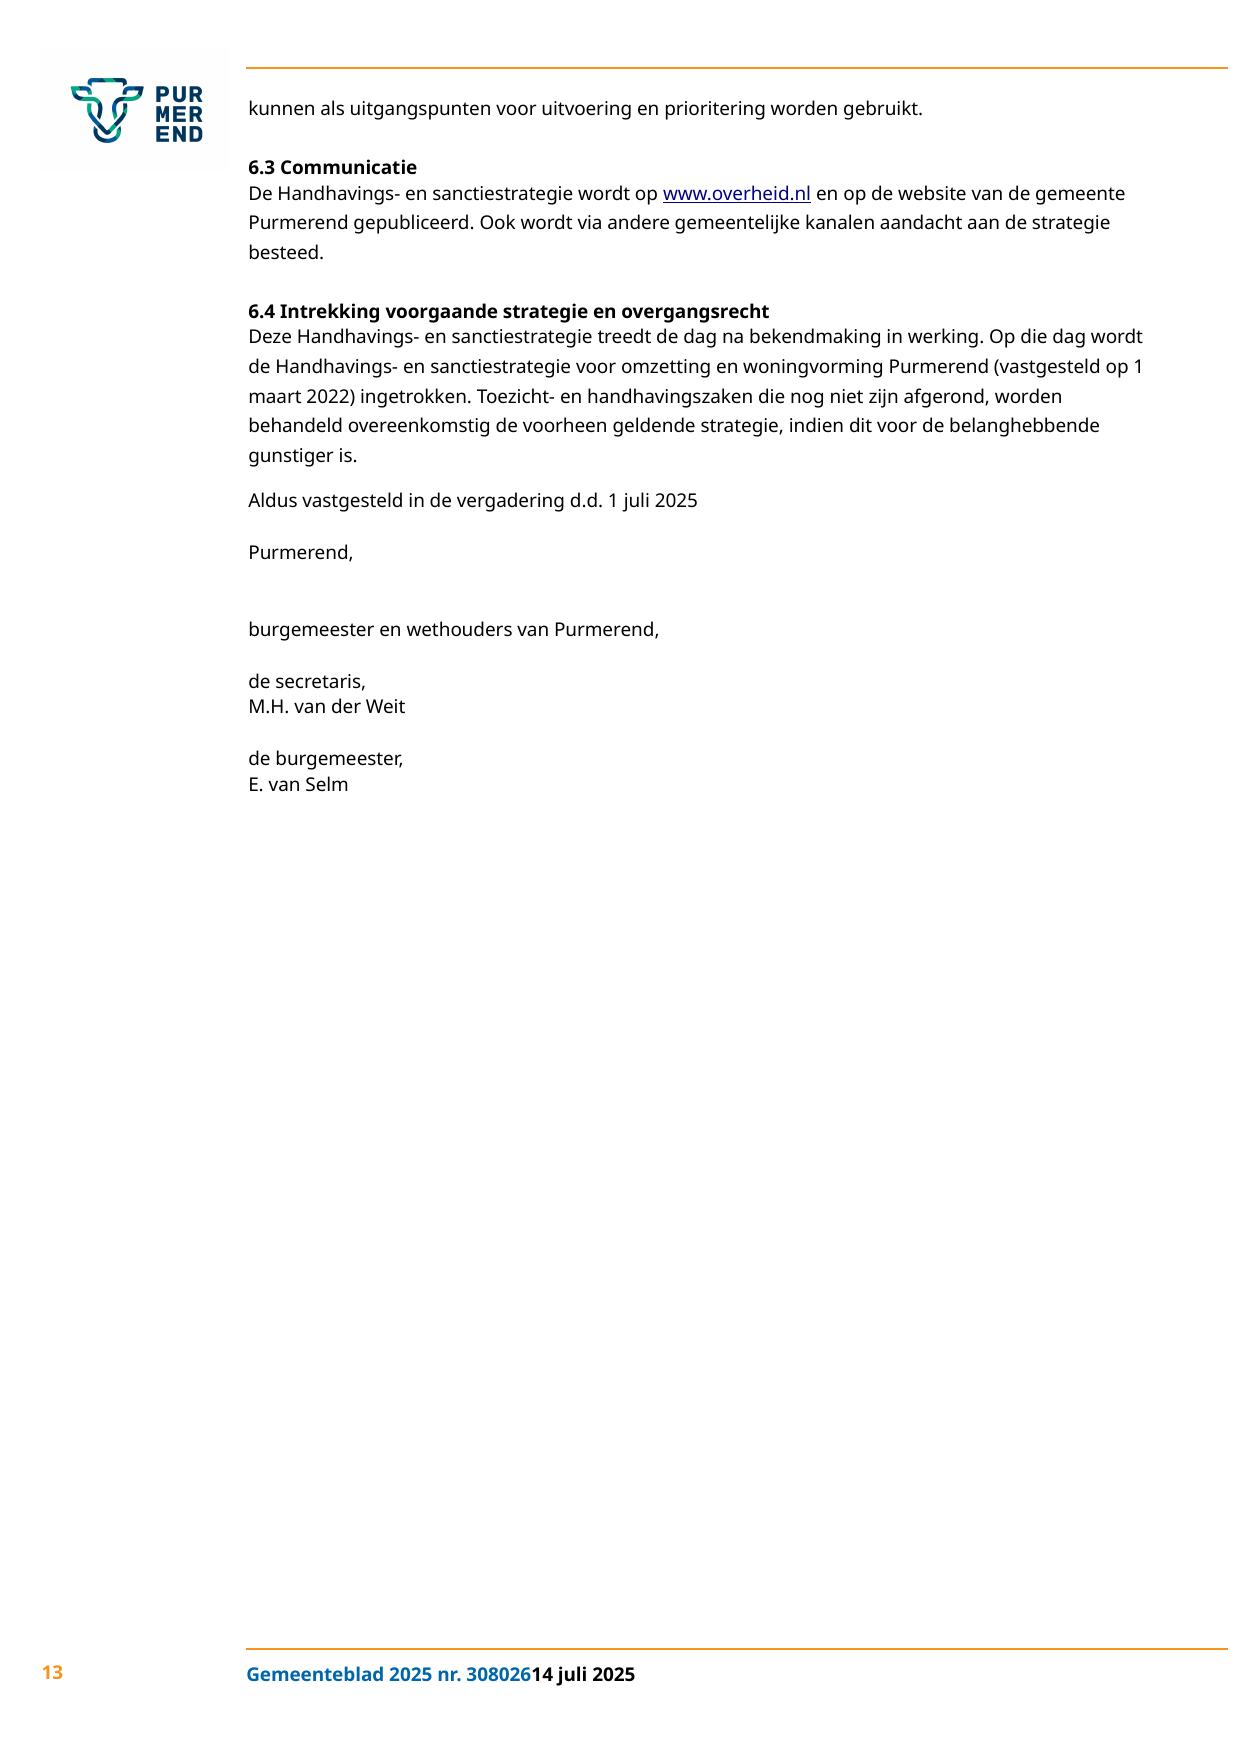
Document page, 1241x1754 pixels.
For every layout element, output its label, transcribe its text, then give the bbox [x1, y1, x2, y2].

text M.H. van der Weit [248, 693, 1152, 719]
text Purmerend, [248, 539, 1152, 565]
text de burgemeester, [248, 745, 1152, 771]
text E. van Selm [248, 771, 1152, 796]
text 6.3 Communicatie [248, 154, 1152, 180]
text 6.4 Intrekking voorgaande strategie en overgangsrecht [248, 298, 1152, 324]
text Deze Handhavings- en sanctiestrategie treedt de dag na bekendmaking in werking. Op die dag wordt de Handhavings- en sanctiestrategie voor omzetting en woningvorming Purmerend (vastgesteld op 1 maart 2022) ingetrokken. Toezicht- en handhavingszaken die nog niet zijn afgerond, worden behandeld overeenkomstig de voorheen geldende strategie, indien dit voor de belanghebbende gunstiger is. [248, 324, 1152, 468]
text De Handhavings- en sanctiestrategie wordt op www.overheid.nl en op de website van de gemeente Purmerend gepubliceerd. Ook wordt via andere gemeentelijke kanalen aandacht aan de strategie besteed. [248, 180, 1152, 264]
text de secretaris, [248, 668, 1152, 693]
text kunnen als uitgangspunten voor uitvoering en prioritering worden gebruikt. [248, 95, 1152, 121]
picture [41, 47, 231, 172]
text Aldus vastgesteld in de vergadering d.d. 1 juli 2025 [248, 488, 1152, 513]
text burgemeester en wethouders van Purmerend, [248, 616, 1152, 642]
